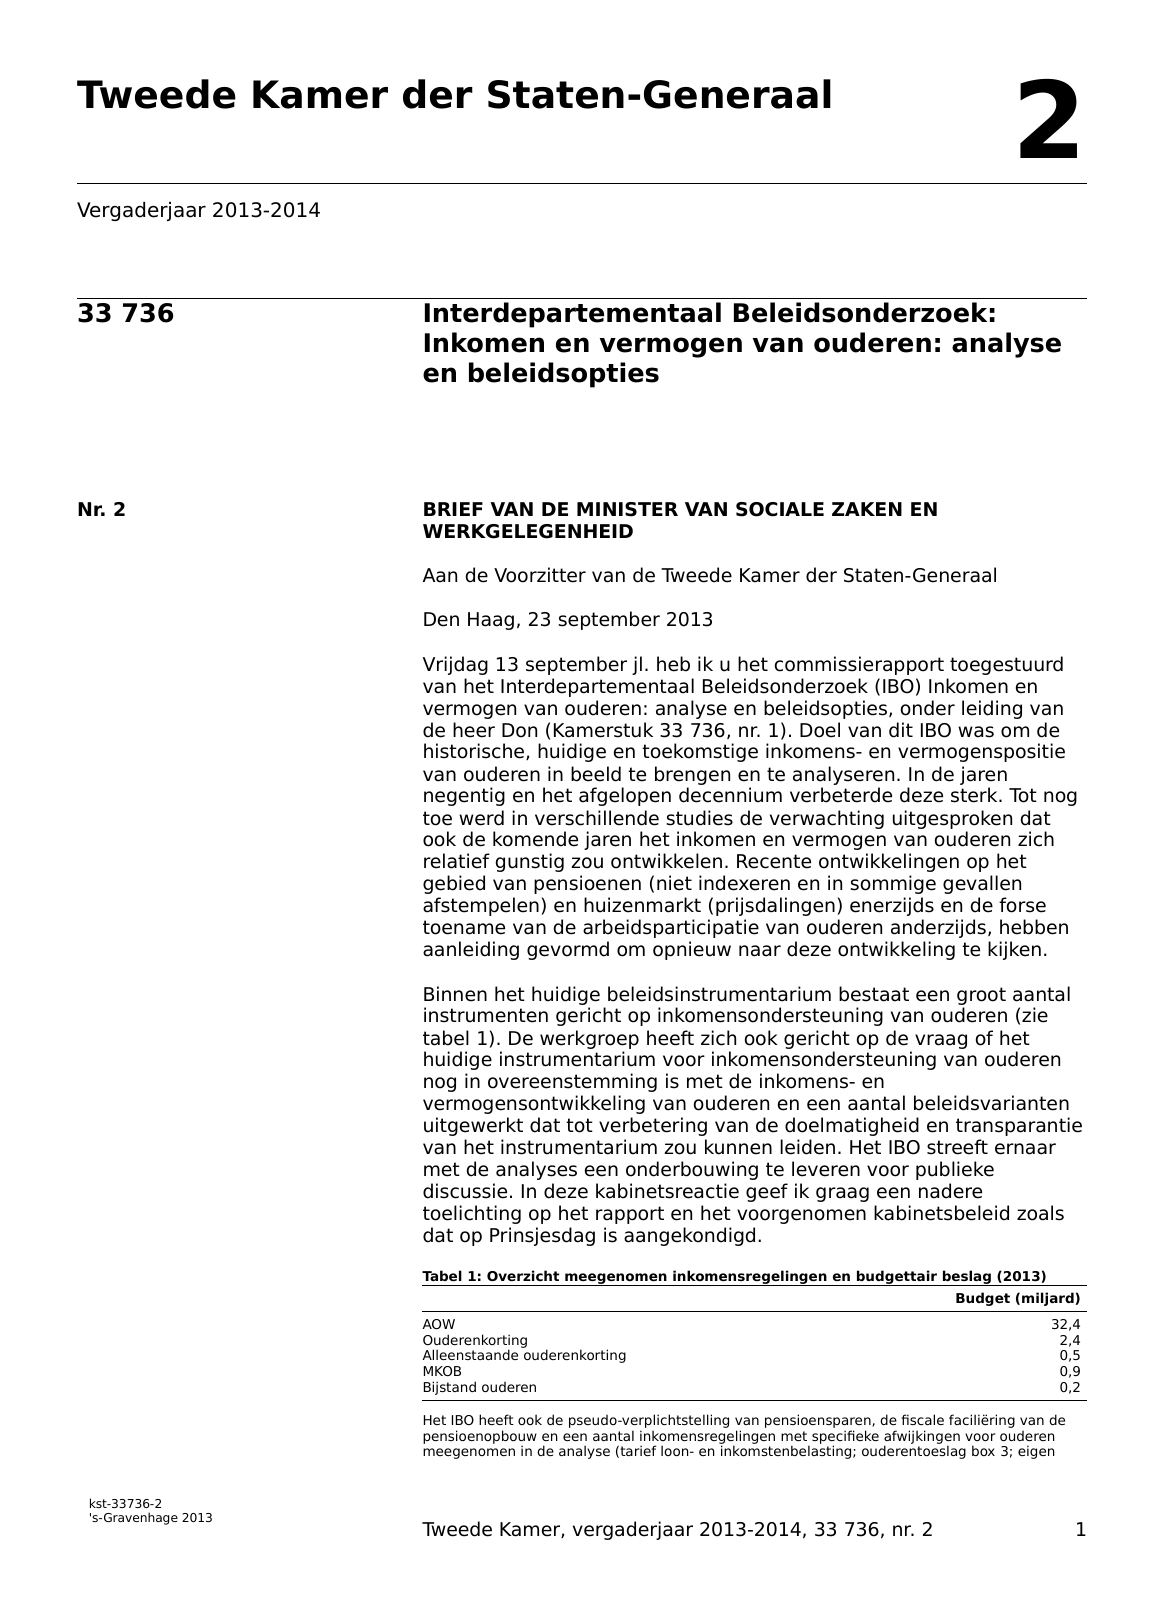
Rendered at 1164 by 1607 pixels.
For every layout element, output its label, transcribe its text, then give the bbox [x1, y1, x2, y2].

table_cell MKOB [422, 1364, 790, 1379]
table_cell Vergaderjaar 2013-2014 [77, 184, 1087, 298]
table_cell 0,2 [790, 1380, 1087, 1400]
text Aan de Voorzitter van de Tweede Kamer der Staten-Generaal [422, 565, 1087, 587]
table_cell Alleenstaande ouderenkorting [422, 1348, 790, 1364]
table_header 2 [886, 59, 1087, 183]
text 's-Gravenhage 2013 [88, 1511, 323, 1525]
table_cell AOW [422, 1312, 790, 1332]
text Den Haag, 23 september 2013 [422, 609, 1087, 631]
table_header Tabel 1: Overzicht meegenomen inkomensregelingen en budgettair beslag (2013) [422, 1269, 1087, 1285]
table_cell 0,9 [790, 1364, 1087, 1379]
text Binnen het huidige beleidsinstrumentarium bestaat een groot aantal instrumenten gericht op inkomensondersteuning van ouderen (zie tabel 1). De werkgroep heeft zich ook gericht op de vraag of het huidige instrumentarium voor inkomensondersteuning van ouderen nog in overeenstemming is met de inkomens- en vermogensontwikkeling van ouderen en een aantal beleidsvarianten uitgewerkt dat tot verbetering van de doelmatigheid en transparantie van het instrumentarium zou kunnen leiden. Het IBO streeft ernaar met de analyses een onderbouwing te leveren voor publieke discussie. In deze kabinetsreactie geef ik graag een nadere toelichting op het rapport en het voorgenomen kabinetsbeleid zoals dat op Prinsjesdag is aangekondigd. [422, 983, 1087, 1247]
table_header Tweede Kamer der Staten-Generaal [77, 59, 886, 183]
text Vrijdag 13 september jl. heb ik u het commissierapport toegestuurd van het Interdepartementaal Beleidsonderzoek (IBO) Inkomen en vermogen van ouderen: analyse en beleidsopties, onder leiding van de heer Don (Kamerstuk 33 736, nr. 1). Doel van dit IBO was om de historische, huidige en toekomstige inkomens- en vermogenspositie van ouderen in beeld te brengen en te analyseren. In de jaren negentig en het afgelopen decennium verbeterde deze sterk. Tot nog toe werd in verschillende studies de verwachting uitgesproken dat ook de komende jaren het inkomen en vermogen van ouderen zich relatief gunstig zou ontwikkelen. Recente ontwikkelingen op het gebied van pensioenen (niet indexeren en in sommige gevallen afstempelen) en huizenmarkt (prijsdalingen) enerzijds en de forse toename van de arbeidsparticipatie van ouderen anderzijds, hebben aanleiding gevormd om opnieuw naar deze ontwikkeling te kijken. [422, 653, 1087, 961]
text kst-33736-2 [88, 1497, 323, 1511]
table_cell Het IBO heeft ook de pseudo-verplichtstelling van pensioensparen, de fiscale faciliëring van de pensioenopbouw en een aantal inkomensregelingen met specifieke afwijkingen voor ouderen meegenomen in de analyse (tarief loon- en inkomstenbelasting; ouderentoeslag box 3; eigen [422, 1401, 1087, 1460]
table_cell Ouderenkorting [422, 1333, 790, 1348]
table_cell [422, 1286, 790, 1311]
table_cell Budget (miljard) [790, 1286, 1087, 1311]
subtitle Nr. 2 BRIEF VAN DE MINISTER VAN SOCIALE ZAKEN EN WERKGELEGENHEID [77, 499, 1087, 543]
table_cell Bijstand ouderen [422, 1380, 790, 1400]
table_cell 0,5 [790, 1348, 1087, 1364]
table_cell 2,4 [790, 1333, 1087, 1348]
table_cell 32,4 [790, 1312, 1087, 1332]
subtitle 33 736 Interdepartementaal Beleidsonderzoek: Inkomen en vermogen van ouderen: analyse en beleidsopties [77, 299, 1087, 388]
